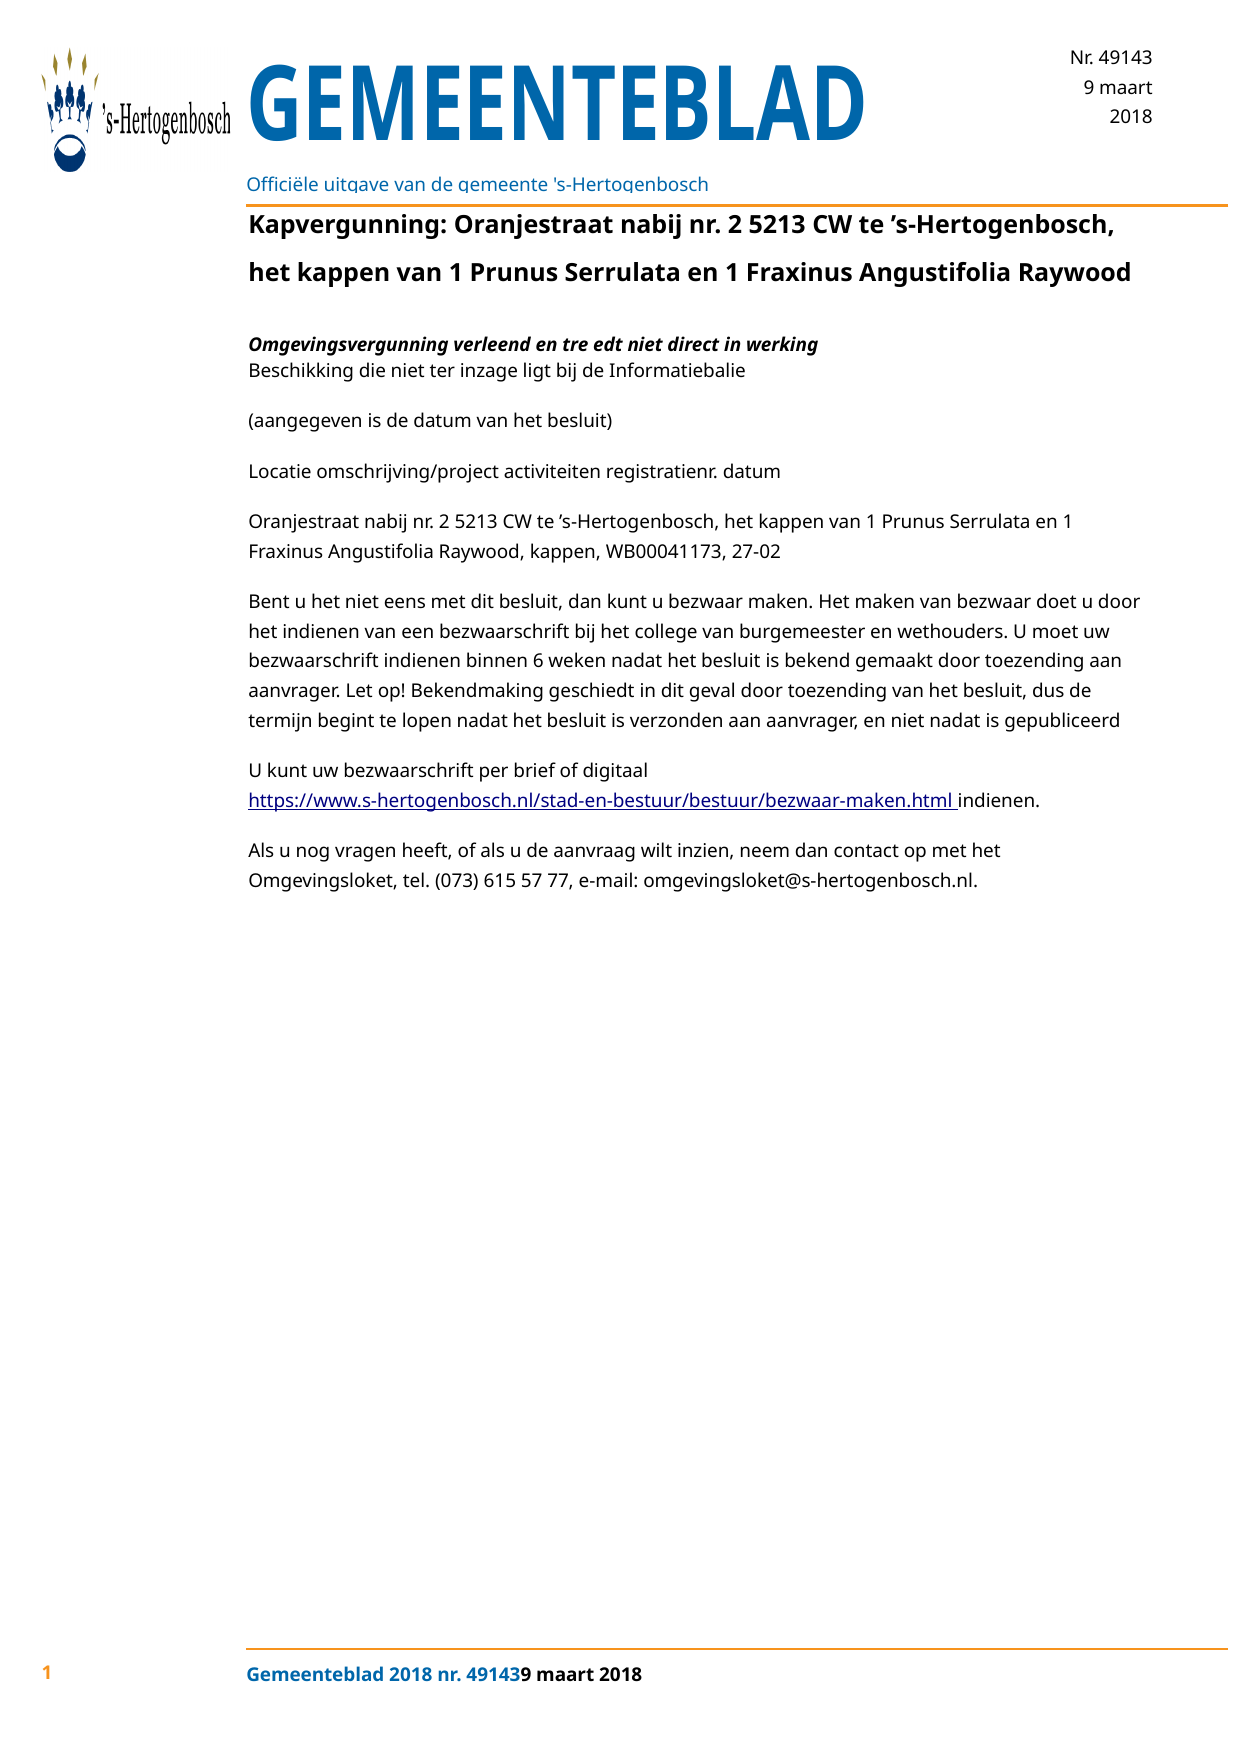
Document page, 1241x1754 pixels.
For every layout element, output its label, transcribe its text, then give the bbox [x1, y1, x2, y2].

text Kapvergunning: Oranjestraat nabij nr. 2 5213 CW te ’s-Hertogenbosch, het kappen van 1 Prunus Serrulata en 1 Fraxinus Angustifolia Raywood [248, 207, 1152, 288]
text Bent u het niet eens met dit besluit, dan kunt u bezwaar maken. Het maken van bezwaar doet u door het indienen van een bezwaarschrift bij het college van burgemeester en wethouders. U moet uw bezwaarschrift indienen binnen 6 weken nadat het besluit is bekend gemaakt door toezending aan aanvrager. Let op! Bekendmaking geschiedt in dit geval door toezending van het besluit, dus de termijn begint te lopen nadat het besluit is verzonden aan aanvrager, en niet nadat is gepubliceerd [248, 588, 1152, 732]
picture [41, 47, 231, 172]
text U kunt uw bezwaarschrift per brief of digitaal https://www.s-hertogenbosch.nl/stad-en-bestuur/bestuur/bezwaar-maken.html indienen. [248, 757, 1152, 812]
text (aangegeven is de datum van het besluit) [248, 408, 1152, 433]
text Als u nog vragen heeft, of als u de aanvraag wilt inzien, neem dan contact op met het Omgevingsloket, tel. (073) 615 57 77, e-mail: omgevingsloket@s-hertogenbosch.nl. [248, 837, 1152, 892]
text Oranjestraat nabij nr. 2 5213 CW te ’s-Hertogenbosch, het kappen van 1 Prunus Serrulata en 1 Fraxinus Angustifolia Raywood, kappen, WB00041173, 27-02 [248, 508, 1152, 564]
text Locatie omschrijving/project activiteiten registratienr. datum [248, 458, 1152, 484]
text Beschikking die niet ter inzage ligt bij de Informatiebalie [248, 357, 1152, 383]
text Omgevingsvergunning verleend en tre edt niet direct in werking [248, 331, 1152, 357]
